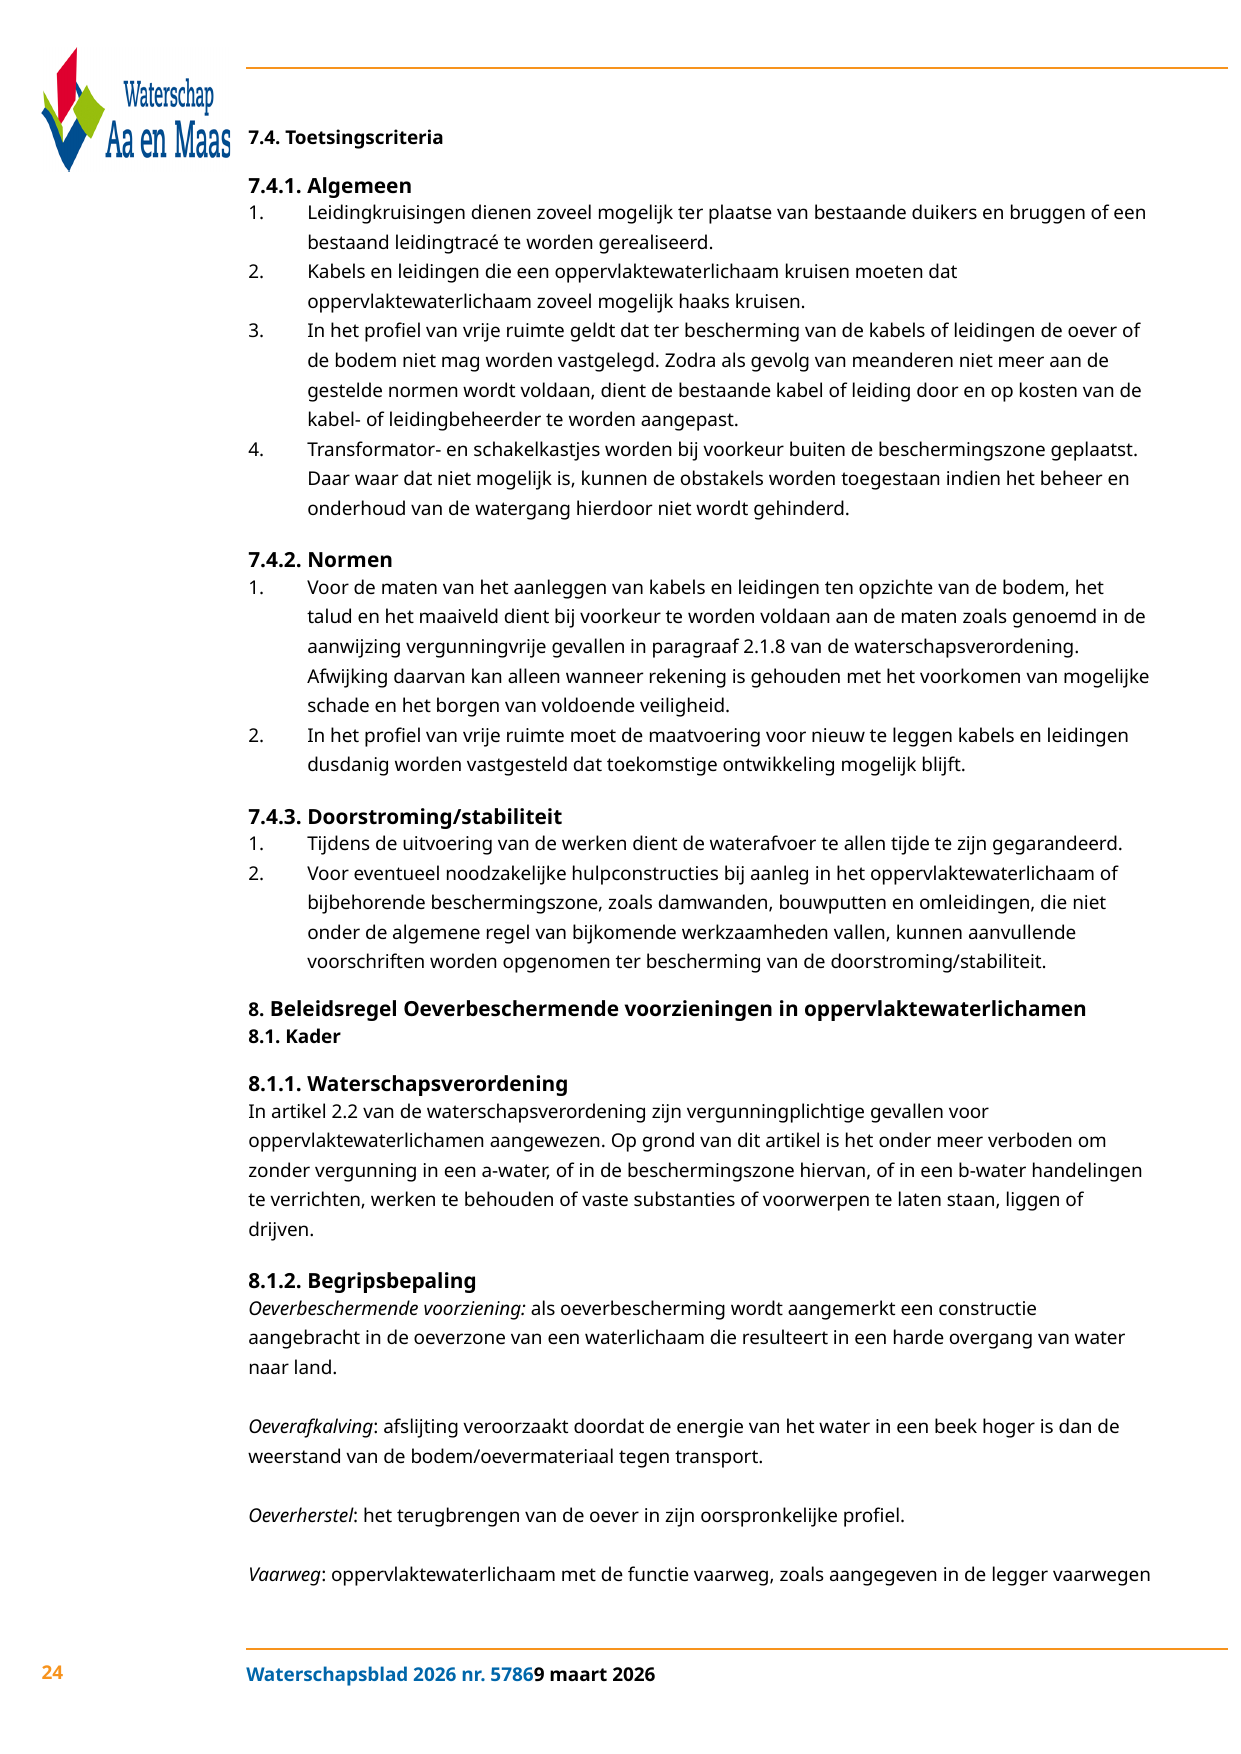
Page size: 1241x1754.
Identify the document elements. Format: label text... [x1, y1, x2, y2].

list Voor de maten van het aanleggen van kabels en leidingen ten opzichte van de bodem, het talud en het maaiveld dient bij voorkeur te worden voldaan aan de maten zoals genoemd in de aanwijzing vergunningvrije gevallen in paragraaf 2.1.8 van de waterschapsverordening. Afwijking daarvan kan alleen wanneer rekening is gehouden met het voorkomen van mogelijke schade en het borgen van voldoende veiligheid. [248, 574, 1152, 718]
text 7.4.3. Doorstroming/stabiliteit [248, 802, 1152, 830]
list In het profiel van vrije ruimte moet de maatvoering voor nieuw te leggen kabels en leidingen dusdanig worden vastgesteld dat toekomstige ontwikkeling mogelijk blijft. [248, 722, 1152, 777]
list Transformator- en schakelkastjes worden bij voorkeur buiten de beschermingszone geplaatst. Daar waar dat niet mogelijk is, kunnen de obstakels worden toegestaan indien het beheer en onderhoud van de watergang hierdoor niet wordt gehinderd. [248, 436, 1152, 521]
text 7.4.1. Algemeen [248, 171, 1152, 199]
text 7.4.2. Normen [248, 546, 1152, 574]
text Vaarweg: oppervlaktewaterlichaam met de functie vaarweg, zoals aangegeven in de legger vaarwegen [248, 1561, 1152, 1587]
text Oeverafkalving: afslijting veroorzaakt doordat de energie van het water in een beek hoger is dan de weerstand van de bodem/oevermateriaal tegen transport. [248, 1413, 1152, 1469]
picture [41, 47, 231, 172]
text In artikel 2.2 van de waterschapsverordening zijn vergunningplichtige gevallen voor oppervlaktewaterlichamen aangewezen. Op grond van dit artikel is het onder meer verboden om zonder vergunning in een a-water, of in de beschermingszone hiervan, of in een b-water handelingen te verrichten, werken te behouden of vaste substanties of voorwerpen te laten staan, liggen of drijven. [248, 1098, 1152, 1242]
list Voor eventueel noodzakelijke hulpconstructies bij aanleg in het oppervlaktewaterlichaam of bijbehorende beschermingszone, zoals damwanden, bouwputten en omleidingen, die niet onder de algemene regel van bijkomende werkzaamheden vallen, kunnen aanvullende voorschriften worden opgenomen ter bescherming van de doorstroming/stabiliteit. [248, 860, 1152, 974]
list Leidingkruisingen dienen zoveel mogelijk ter plaatse van bestaande duikers en bruggen of een bestaand leidingtracé te worden gerealiseerd. [248, 199, 1152, 255]
list Kabels en leidingen die een oppervlaktewaterlichaam kruisen moeten dat oppervlaktewaterlichaam zoveel mogelijk haaks kruisen. [248, 258, 1152, 314]
text 8.1. Kader [248, 1023, 1152, 1048]
text 8.1.2. Begripsbepaling [248, 1267, 1152, 1295]
text Oeverbeschermende voorziening: als oeverbescherming wordt aangemerkt een constructie aangebracht in de oeverzone van een waterlichaam die resulteert in een harde overgang van water naar land. [248, 1295, 1152, 1380]
text 8. Beleidsregel Oeverbeschermende voorzieningen in oppervlaktewaterlichamen [248, 994, 1152, 1023]
text 7.4. Toetsingscriteria [248, 124, 1152, 150]
text Oeverherstel: het terugbrengen van de oever in zijn oorspronkelijke profiel. [248, 1502, 1152, 1528]
text 8.1.1. Waterschapsverordening [248, 1069, 1152, 1098]
list Tijdens de uitvoering van de werken dient de waterafvoer te allen tijde te zijn gegarandeerd. [248, 830, 1152, 856]
list In het profiel van vrije ruimte geldt dat ter bescherming van de kabels of leidingen de oever of de bodem niet mag worden vastgelegd. Zodra als gevolg van meanderen niet meer aan de gestelde normen wordt voldaan, dient de bestaande kabel of leiding door en op kosten van de kabel- of leidingbeheerder te worden aangepast. [248, 318, 1152, 432]
